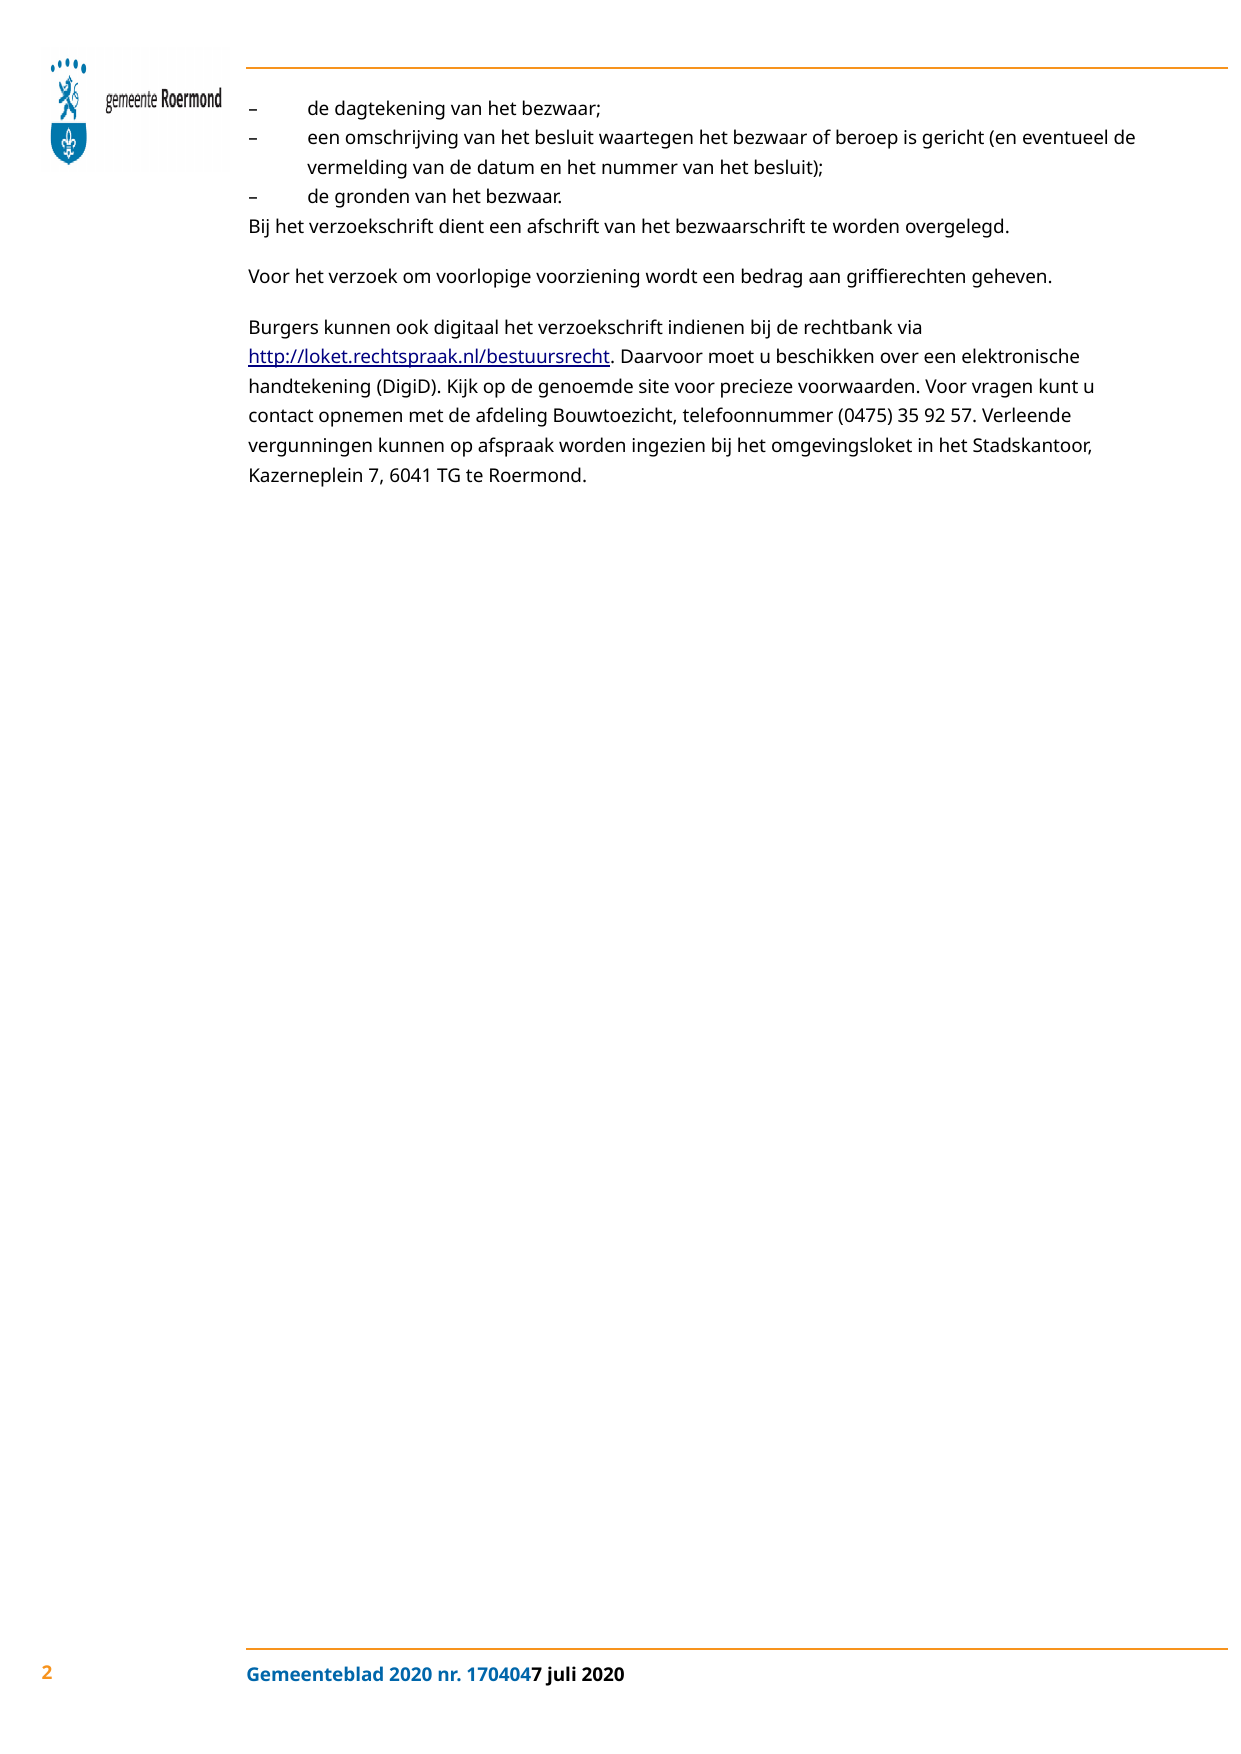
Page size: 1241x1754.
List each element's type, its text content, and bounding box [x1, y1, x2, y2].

text Bij het verzoekschrift dient een afschrift van het bezwaarschrift te worden overgelegd. [248, 213, 1152, 239]
picture [41, 47, 231, 172]
list een omschrijving van het besluit waartegen het bezwaar of beroep is gericht (en eventueel de vermelding van de datum en het nummer van het besluit); [248, 124, 1152, 180]
text Voor het verzoek om voorlopige voorziening wordt een bedrag aan griffierechten geheven. [248, 263, 1152, 289]
text Burgers kunnen ook digitaal het verzoekschrift indienen bij de rechtbank via http://loket.rechtspraak.nl/bestuursrecht. Daarvoor moet u beschikken over een elektronische handtekening (DigiD). Kijk op de genoemde site voor precieze voorwaarden. Voor vragen kunt u contact opnemen met de afdeling Bouwtoezicht, telefoonnummer (0475) 35 92 57. Verleende vergunningen kunnen op afspraak worden ingezien bij het omgevingsloket in het Stadskantoor, Kazerneplein 7, 6041 TG te Roermond. [248, 314, 1152, 488]
list de dagtekening van het bezwaar; [248, 95, 1152, 121]
list de gronden van het bezwaar. [248, 183, 1152, 209]
